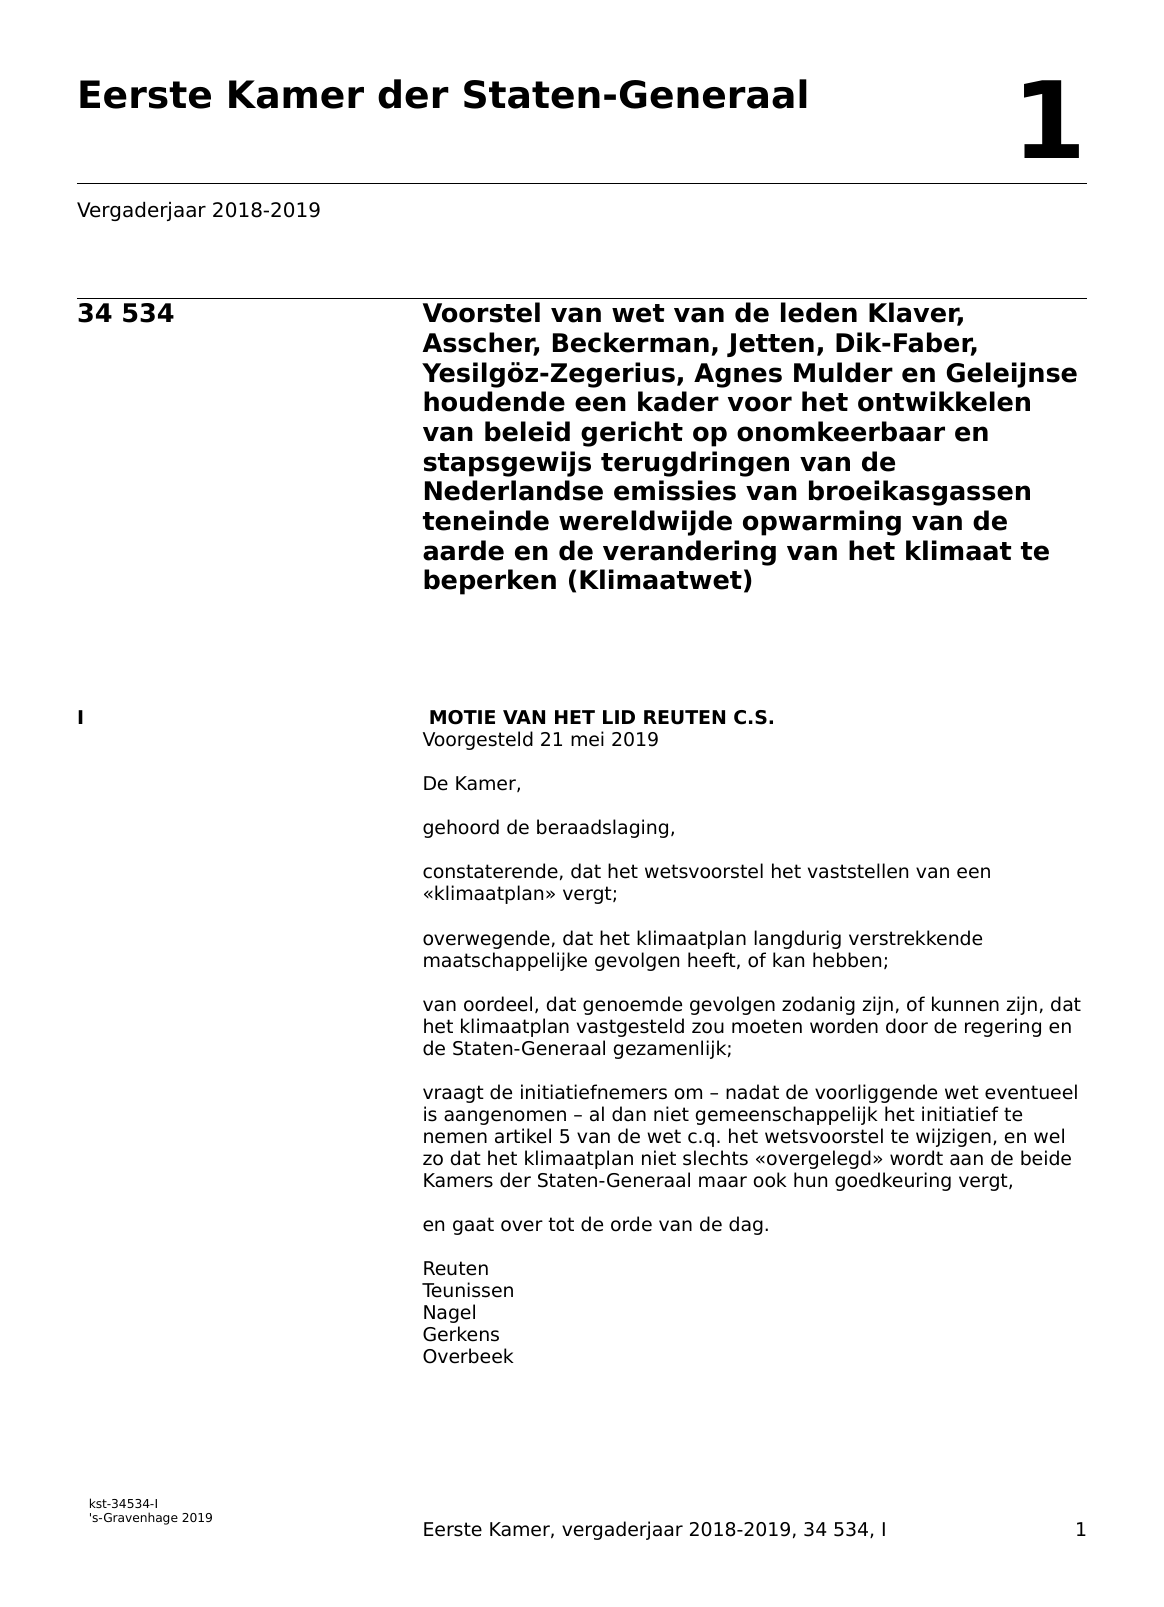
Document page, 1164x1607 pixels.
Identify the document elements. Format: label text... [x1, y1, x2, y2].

text Gerkens [422, 1324, 1087, 1346]
text gehoord de beraadslaging, [422, 817, 1087, 839]
table_header Eerste Kamer der Staten-Generaal [77, 59, 886, 183]
text Nagel [422, 1302, 1087, 1324]
text constaterende, dat het wetsvoorstel het vaststellen van een «klimaatplan» vergt; [422, 861, 1087, 905]
text vraagt de initiatiefnemers om – nadat de voorliggende wet eventueel is aangenomen – al dan niet gemeenschappelijk het initiatief te nemen artikel 5 van de wet c.q. het wetsvoorstel te wijzigen, en wel zo dat het klimaatplan niet slechts «overgelegd» wordt aan de beide Kamers der Staten-Generaal maar ook hun goedkeuring vergt, [422, 1082, 1087, 1192]
text 's-Gravenhage 2019 [88, 1511, 323, 1525]
subtitle 34 534 Voorstel van wet van de leden Klaver, Asscher, Beckerman, Jetten, Dik-Faber, Yesilgöz-Zegerius, Agnes Mulder en Geleijnse houdende een kader voor het ontwikkelen van beleid gericht op onomkeerbaar en stapsgewijs terugdringen van de Nederlandse emissies van broeikasgassen teneinde wereldwijde opwarming van de aarde en de verandering van het klimaat te beperken (Klimaatwet) [77, 299, 1087, 596]
subtitle I MOTIE VAN HET LID REUTEN C.S. [77, 707, 1087, 729]
table_header 1 [886, 59, 1087, 183]
text Overbeek [422, 1346, 1087, 1368]
text overwegende, dat het klimaatplan langdurig verstrekkende maatschappelijke gevolgen heeft, of kan hebben; [422, 927, 1087, 971]
table_cell Vergaderjaar 2018-2019 [77, 184, 1087, 298]
text Voorgesteld 21 mei 2019 [422, 729, 1087, 751]
text van oordeel, dat genoemde gevolgen zodanig zijn, of kunnen zijn, dat het klimaatplan vastgesteld zou moeten worden door de regering en de Staten-Generaal gezamenlijk; [422, 994, 1087, 1059]
text Teunissen [422, 1280, 1087, 1302]
text Reuten [422, 1258, 1087, 1280]
text De Kamer, [422, 773, 1087, 795]
text kst-34534-I [88, 1497, 323, 1511]
text en gaat over tot de orde van de dag. [422, 1214, 1087, 1236]
